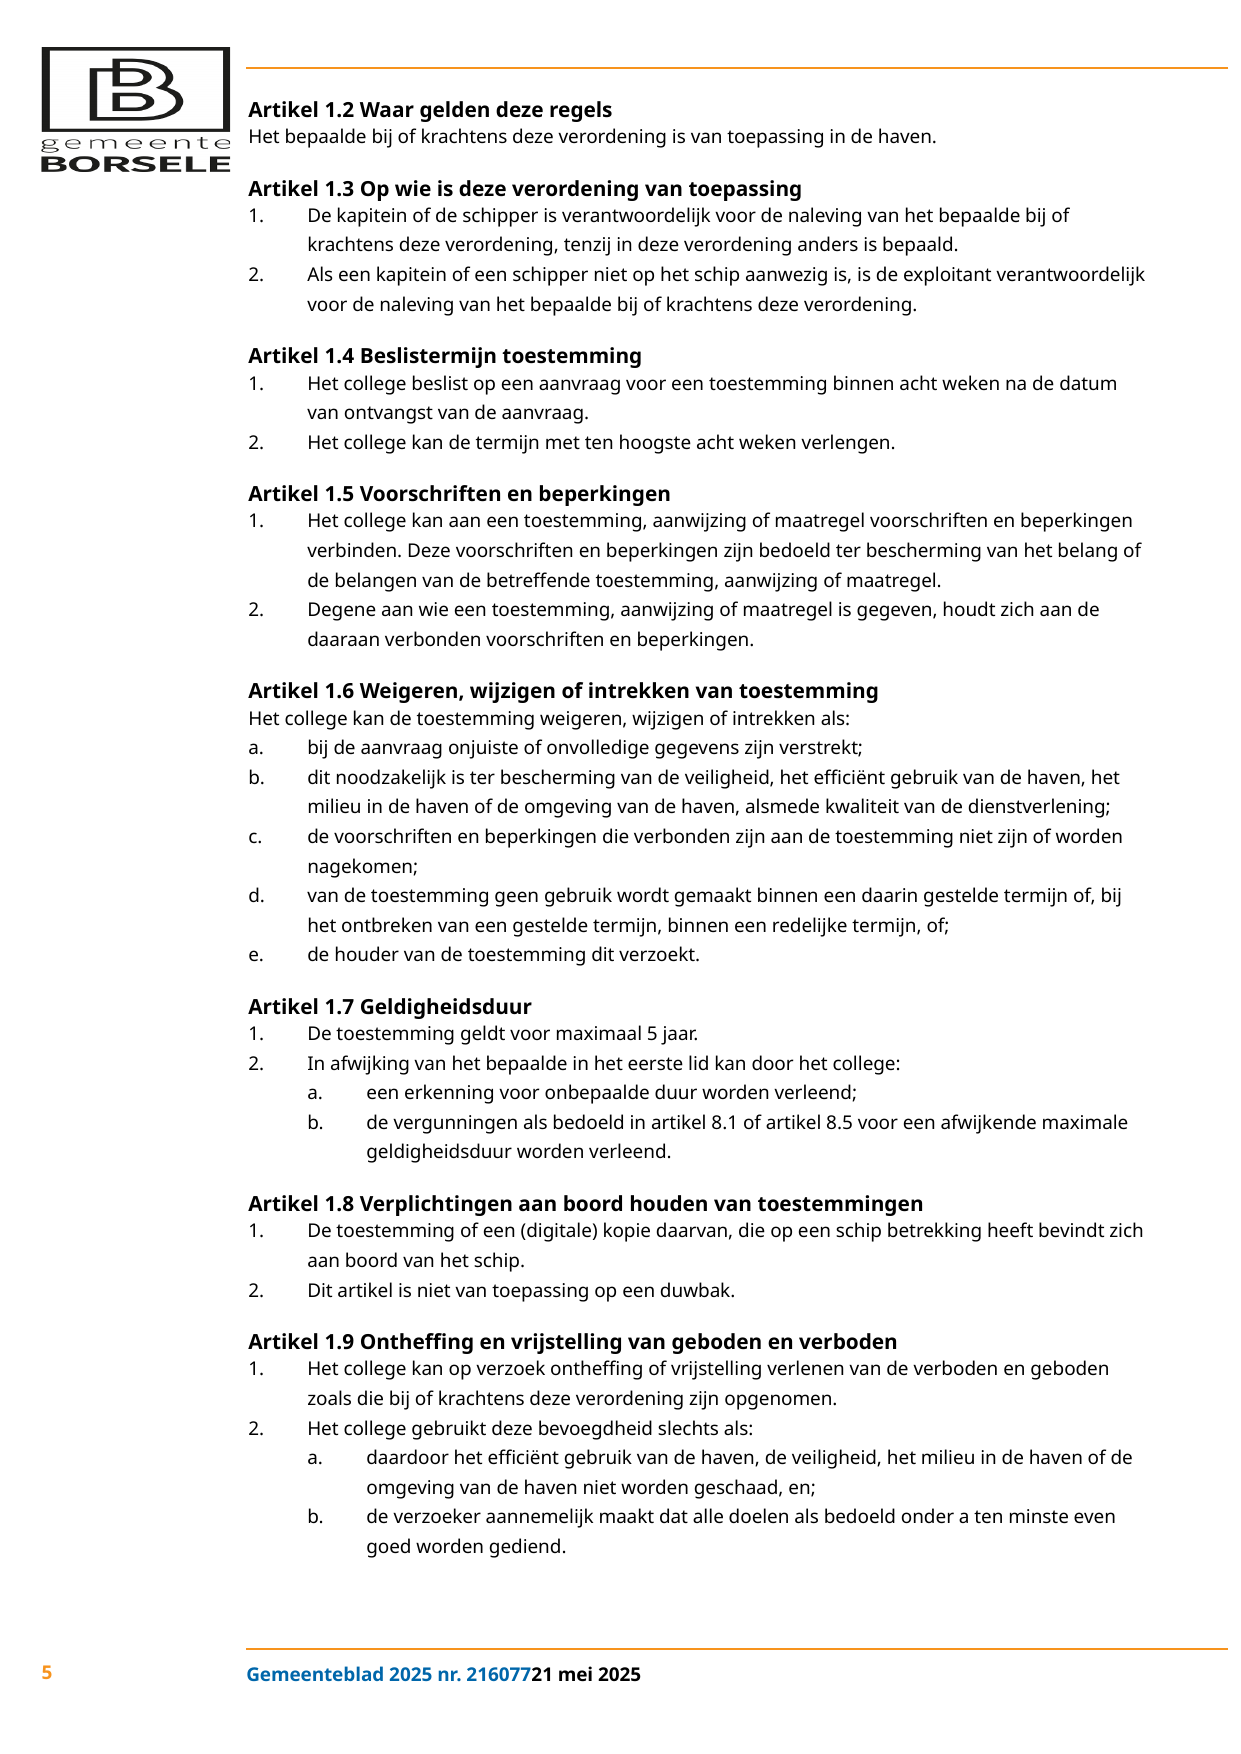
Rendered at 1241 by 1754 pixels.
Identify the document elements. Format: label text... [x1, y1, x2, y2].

list De kapitein of de schipper is verantwoordelijk voor de naleving van het bepaalde bij of krachtens deze verordening, tenzij in deze verordening anders is bepaald. [248, 202, 1152, 257]
text Het college kan de toestemming weigeren, wijzigen of intrekken als: [248, 705, 1152, 731]
list Als een kapitein of een schipper niet op het schip aanwezig is, is de exploitant verantwoordelijk voor de naleving van het bepaalde bij of krachtens deze verordening. [248, 261, 1152, 317]
list dit noodzakelijk is ter bescherming van de veiligheid, het efficiënt gebruik van de haven, het milieu in de haven of de omgeving van de haven, alsmede kwaliteit van de dienstverlening; [248, 764, 1152, 819]
text Artikel 1.5 Voorschriften en beperkingen [248, 479, 1152, 508]
list De toestemming geldt voor maximaal 5 jaar. [248, 1020, 1152, 1046]
text Artikel 1.2 Waar gelden deze regels [248, 95, 1152, 123]
list de houder van de toestemming dit verzoekt. [248, 942, 1152, 967]
text Artikel 1.6 Weigeren, wijzigen of intrekken van toestemming [248, 676, 1152, 705]
list daardoor het efficiënt gebruik van de haven, de veiligheid, het milieu in de haven of de omgeving van de haven niet worden geschaad, en; [307, 1444, 1152, 1500]
list Het college kan aan een toestemming, aanwijzing of maatregel voorschriften en beperkingen verbinden. Deze voorschriften en beperkingen zijn bedoeld ter bescherming van het belang of de belangen van de betreffende toestemming, aanwijzing of maatregel. [248, 508, 1152, 593]
list Degene aan wie een toestemming, aanwijzing of maatregel is gegeven, houdt zich aan de daaraan verbonden voorschriften en beperkingen. [248, 596, 1152, 652]
list Dit artikel is niet van toepassing op een duwbak. [248, 1277, 1152, 1302]
text Artikel 1.3 Op wie is deze verordening van toepassing [248, 174, 1152, 202]
list van de toestemming geen gebruik wordt gemaakt binnen een daarin gestelde termijn of, bij het ontbreken van een gestelde termijn, binnen een redelijke termijn, of; [248, 882, 1152, 938]
text Artikel 1.9 Ontheffing en vrijstelling van geboden en verboden [248, 1327, 1152, 1356]
list In afwijking van het bepaalde in het eerste lid kan door het college: [248, 1050, 1152, 1076]
list Het college beslist op een aanvraag voor een toestemming binnen acht weken na de datum van ontvangst van de aanvraag. [248, 370, 1152, 425]
picture [41, 47, 231, 172]
list Het college kan op verzoek ontheffing of vrijstelling verlenen van de verboden en geboden zoals die bij of krachtens deze verordening zijn opgenomen. [248, 1356, 1152, 1411]
text Artikel 1.7 Geldigheidsduur [248, 992, 1152, 1020]
text Artikel 1.4 Beslistermijn toestemming [248, 341, 1152, 370]
text Artikel 1.8 Verplichtingen aan boord houden van toestemmingen [248, 1189, 1152, 1218]
list de voorschriften en beperkingen die verbonden zijn aan de toestemming niet zijn of worden nagekomen; [248, 823, 1152, 878]
list de vergunningen als bedoeld in artikel 8.1 of artikel 8.5 voor een afwijkende maximale geldigheidsduur worden verleend. [307, 1109, 1152, 1164]
list De toestemming of een (digitale) kopie daarvan, die op een schip betrekking heeft bevindt zich aan boord van het schip. [248, 1218, 1152, 1273]
text Het bepaalde bij of krachtens deze verordening is van toepassing in de haven. [248, 123, 1152, 149]
list de verzoeker aannemelijk maakt dat alle doelen als bedoeld onder a ten minste even goed worden gediend. [307, 1503, 1152, 1559]
list bij de aanvraag onjuiste of onvolledige gegevens zijn verstrekt; [248, 734, 1152, 760]
list Het college gebruikt deze bevoegdheid slechts als: [248, 1415, 1152, 1441]
list een erkenning voor onbepaalde duur worden verleend; [307, 1079, 1152, 1105]
list Het college kan de termijn met ten hoogste acht weken verlengen. [248, 429, 1152, 454]
